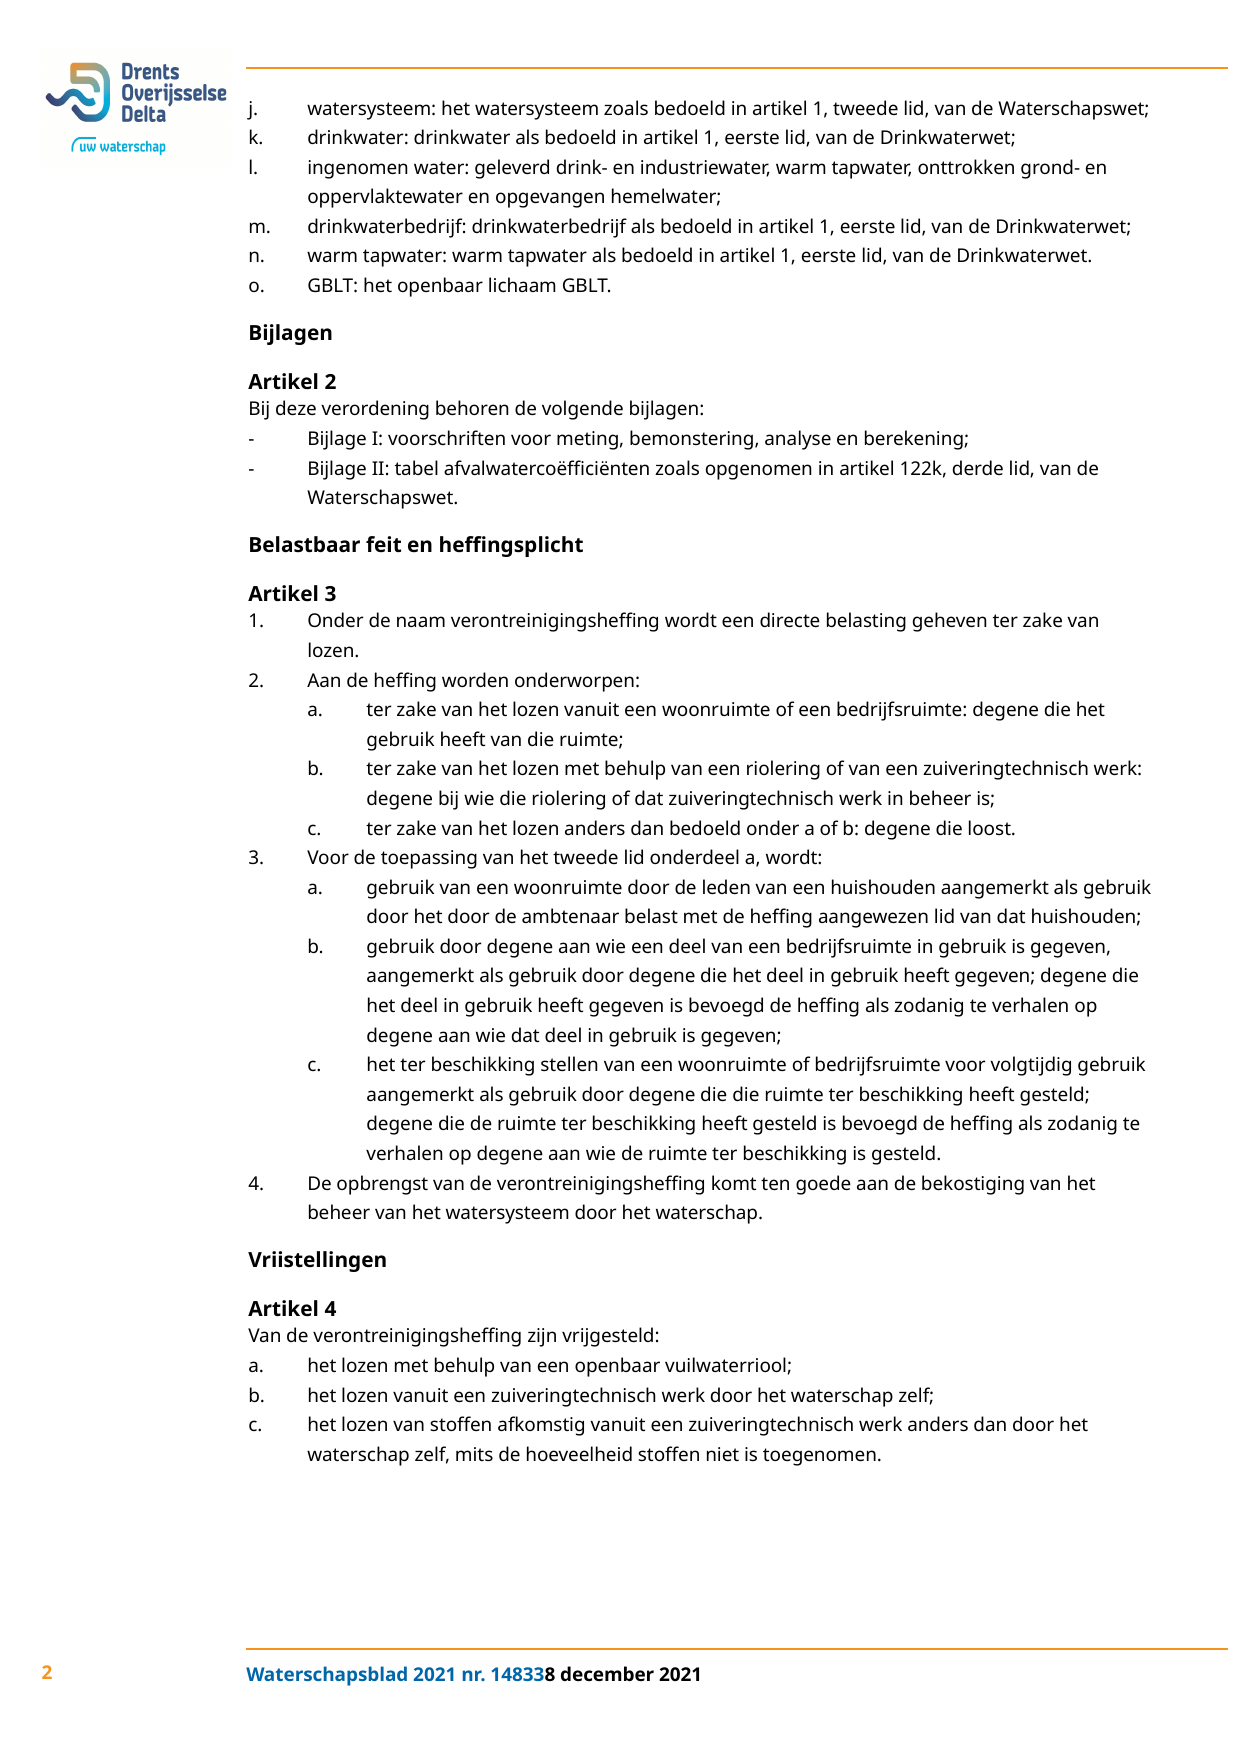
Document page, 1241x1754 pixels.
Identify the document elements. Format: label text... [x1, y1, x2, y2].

list Voor de toepassing van het tweede lid onderdeel a, wordt: [248, 844, 1152, 870]
list Bijlage I: voorschriften voor meting, bemonstering, analyse en berekening; [248, 425, 1152, 451]
list gebruik door degene aan wie een deel van een bedrijfsruimte in gebruik is gegeven, aangemerkt als gebruik door degene die het deel in gebruik heeft gegeven; degene die het deel in gebruik heeft gegeven is bevoegd de heffing als zodanig te verhalen op degene aan wie dat deel in gebruik is gegeven; [307, 933, 1152, 1048]
list Bijlage II: tabel afvalwatercoëfficiënten zoals opgenomen in artikel 122k, derde lid, van de Waterschapswet. [248, 455, 1152, 510]
list ter zake van het lozen anders dan bedoeld onder a of b: degene die loost. [307, 815, 1152, 841]
list watersysteem: het watersysteem zoals bedoeld in artikel 1, tweede lid, van de Waterschapswet; [248, 95, 1152, 121]
text Van de verontreinigingsheffing zijn vrijgesteld: [248, 1323, 1152, 1348]
list warm tapwater: warm tapwater als bedoeld in artikel 1, eerste lid, van de Drinkwaterwet. [248, 243, 1152, 268]
text Vriistellingen [248, 1245, 1152, 1273]
text Bijlagen [248, 318, 1152, 346]
list GBLT: het openbaar lichaam GBLT. [248, 272, 1152, 298]
list het lozen van stoffen afkomstig vanuit een zuiveringtechnisch werk anders dan door het waterschap zelf, mits de hoeveelheid stoffen niet is toegenomen. [248, 1411, 1152, 1467]
list gebruik van een woonruimte door de leden van een huishouden aangemerkt als gebruik door het door de ambtenaar belast met de heffing aangewezen lid van dat huishouden; [307, 874, 1152, 929]
picture [41, 47, 231, 172]
list drinkwater: drinkwater als bedoeld in artikel 1, eerste lid, van de Drinkwaterwet; [248, 124, 1152, 150]
text Bij deze verordening behoren de volgende bijlagen: [248, 396, 1152, 421]
list Aan de heffing worden onderworpen: [248, 667, 1152, 693]
list drinkwaterbedrijf: drinkwaterbedrijf als bedoeld in artikel 1, eerste lid, van de Drinkwaterwet; [248, 213, 1152, 239]
list De opbrengst van de verontreinigingsheffing komt ten goede aan de bekostiging van het beheer van het watersysteem door het waterschap. [248, 1170, 1152, 1225]
text Artikel 3 [248, 579, 1152, 608]
list het ter beschikking stellen van een woonruimte of bedrijfsruimte voor volgtijdig gebruik aangemerkt als gebruik door degene die die ruimte ter beschikking heeft gesteld; degene die de ruimte ter beschikking heeft gesteld is bevoegd de heffing als zodanig te verhalen op degene aan wie de ruimte ter beschikking is gesteld. [307, 1051, 1152, 1166]
list het lozen met behulp van een openbaar vuilwaterriool; [248, 1352, 1152, 1378]
text Artikel 2 [248, 367, 1152, 396]
text Artikel 4 [248, 1294, 1152, 1323]
list het lozen vanuit een zuiveringtechnisch werk door het waterschap zelf; [248, 1382, 1152, 1408]
list ter zake van het lozen met behulp van een riolering of van een zuiveringtechnisch werk: degene bij wie die riolering of dat zuiveringtechnisch werk in beheer is; [307, 756, 1152, 811]
list ingenomen water: geleverd drink- en industriewater, warm tapwater, onttrokken grond- en oppervlaktewater en opgevangen hemelwater; [248, 154, 1152, 209]
text Belastbaar feit en heffingsplicht [248, 530, 1152, 558]
list ter zake van het lozen vanuit een woonruimte of een bedrijfsruimte: degene die het gebruik heeft van die ruimte; [307, 696, 1152, 752]
list Onder de naam verontreinigingsheffing wordt een directe belasting geheven ter zake van lozen. [248, 608, 1152, 663]
